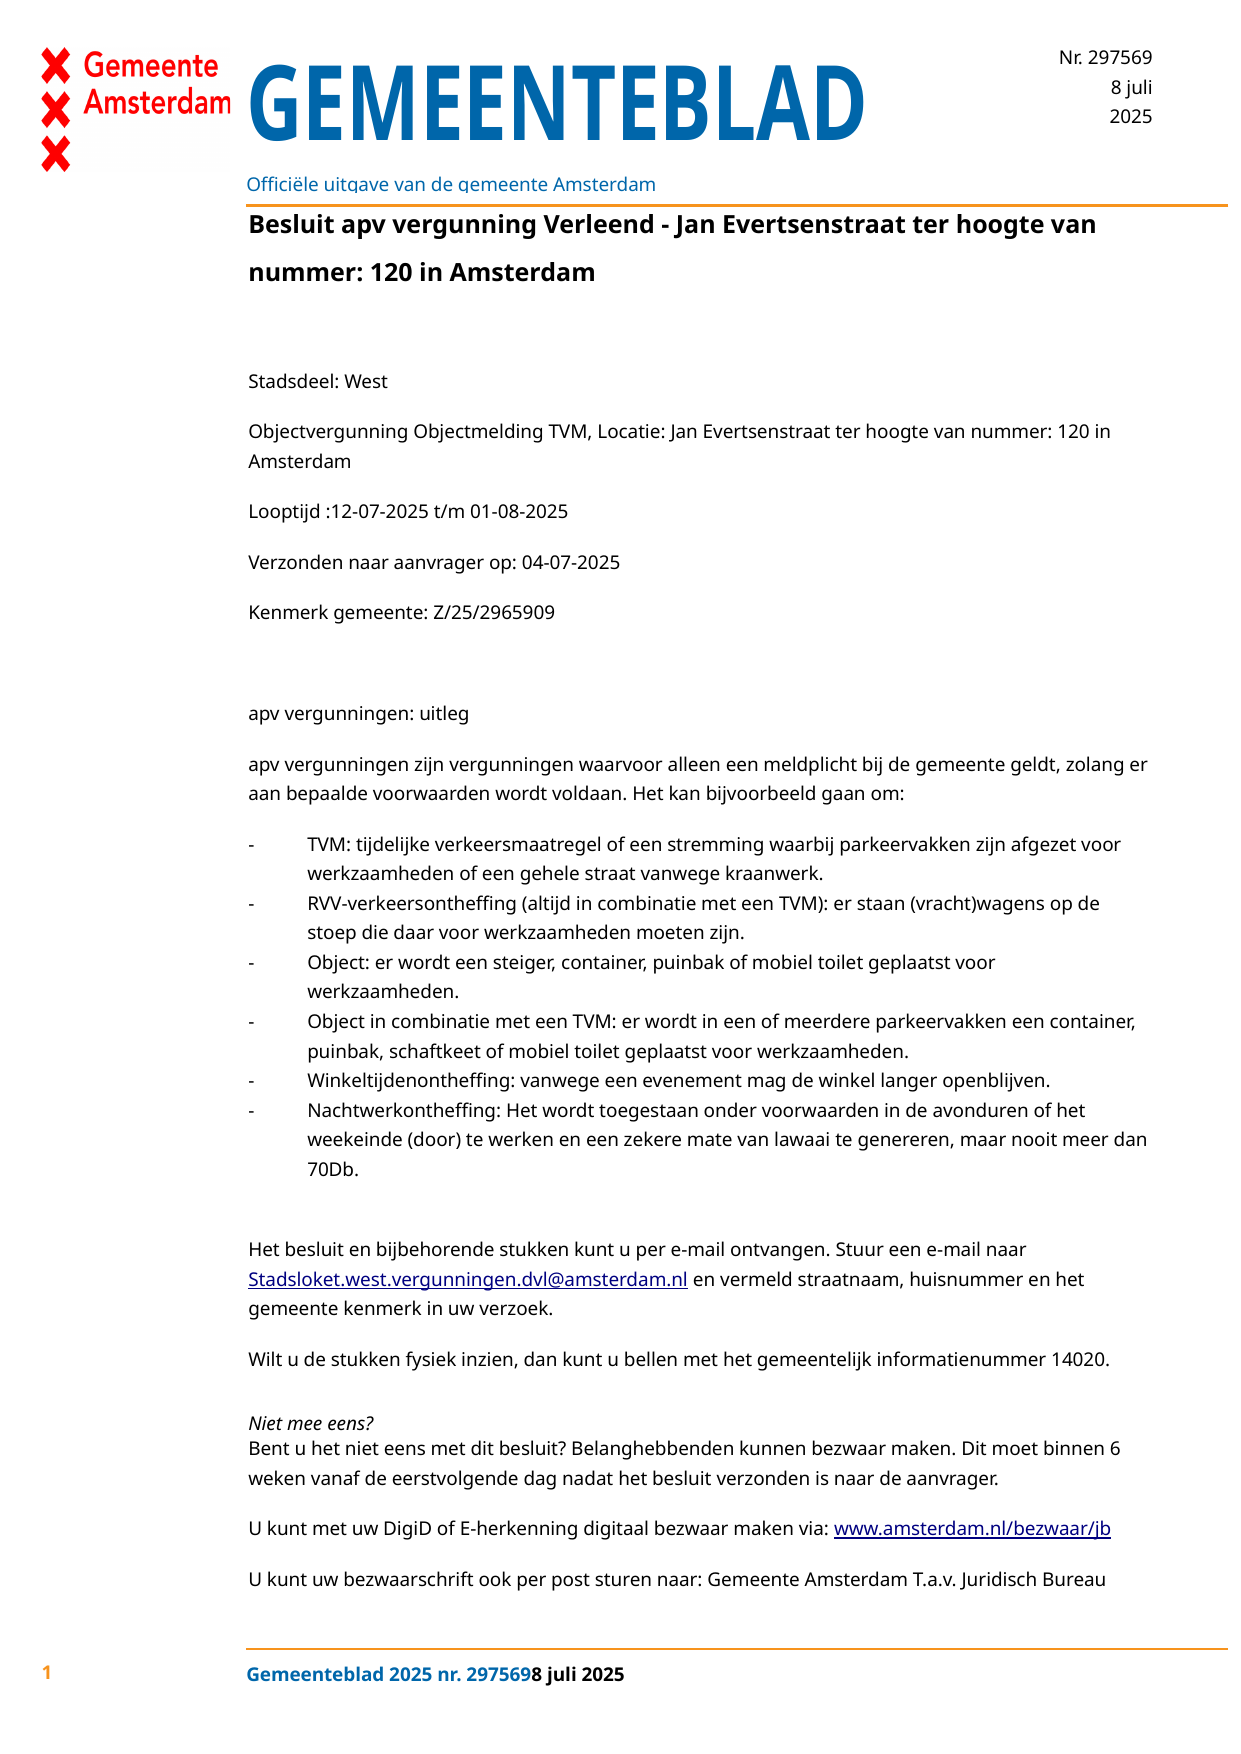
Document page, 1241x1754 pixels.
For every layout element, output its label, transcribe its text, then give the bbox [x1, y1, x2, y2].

text apv vergunningen: uitleg [248, 700, 1152, 726]
text Kenmerk gemeente: Z/25/2965909 [248, 599, 1152, 625]
list Winkeltijdenontheffing: vanwege een evenement mag de winkel langer openblijven. [248, 1067, 1152, 1093]
text Besluit apv vergunning Verleend - Jan Evertsenstraat ter hoogte van nummer: 120 in Amsterdam [248, 207, 1152, 288]
text Het besluit en bijbehorende stukken kunt u per e-mail ontvangen. Stuur een e-mail naar Stadsloket.west.vergunningen.dvl@amsterdam.nl en vermeld straatnaam, huisnummer en het gemeente kenmerk in uw verzoek. [248, 1236, 1152, 1321]
list Object: er wordt een steiger, container, puinbak of mobiel toilet geplaatst voor werkzaamheden. [248, 949, 1152, 1004]
text Wilt u de stukken fysiek inzien, dan kunt u bellen met het gemeentelijk informatienummer 14020. [248, 1346, 1152, 1372]
text U kunt uw bezwaarschrift ook per post sturen naar: Gemeente Amsterdam T.a.v. Juridisch Bureau [248, 1566, 1152, 1592]
text Bent u het niet eens met dit besluit? Belanghebbenden kunnen bezwaar maken. Dit moet binnen 6 weken vanaf de eerstvolgende dag nadat het besluit verzonden is naar de aanvrager. [248, 1436, 1152, 1491]
text Stadsdeel: West [248, 368, 1152, 394]
text Looptijd :12-07-2025 t/m 01-08-2025 [248, 499, 1152, 524]
list RVV-verkeersontheffing (altijd in combinatie met een TVM): er staan (vracht)wagens op de stoep die daar voor werkzaamheden moeten zijn. [248, 890, 1152, 945]
text Objectvergunning Objectmelding TVM, Locatie: Jan Evertsenstraat ter hoogte van nummer: 120 in Amsterdam [248, 419, 1152, 474]
list TVM: tijdelijke verkeersmaatregel of een stremming waarbij parkeervakken zijn afgezet voor werkzaamheden of een gehele straat vanwege kraanwerk. [248, 831, 1152, 886]
text Verzonden naar aanvrager op: 04-07-2025 [248, 549, 1152, 575]
text U kunt met uw DigiD of E-herkenning digitaal bezwaar maken via: www.amsterdam.nl/bezwaar/jb [248, 1516, 1152, 1541]
list Nachtwerkontheffing: Het wordt toegestaan onder voorwaarden in de avonduren of het weekeinde (door) te werken en een zekere mate van lawaai te genereren, maar nooit meer dan 70Db. [248, 1097, 1152, 1182]
text apv vergunningen zijn vergunningen waarvoor alleen een meldplicht bij de gemeente geldt, zolang er aan bepaalde voorwaarden wordt voldaan. Het kan bijvoorbeeld gaan om: [248, 751, 1152, 806]
picture [41, 47, 231, 172]
text Niet mee eens? [248, 1410, 1152, 1436]
list Object in combinatie met een TVM: er wordt in een of meerdere parkeervakken een container, puinbak, schaftkeet of mobiel toilet geplaatst voor werkzaamheden. [248, 1008, 1152, 1064]
